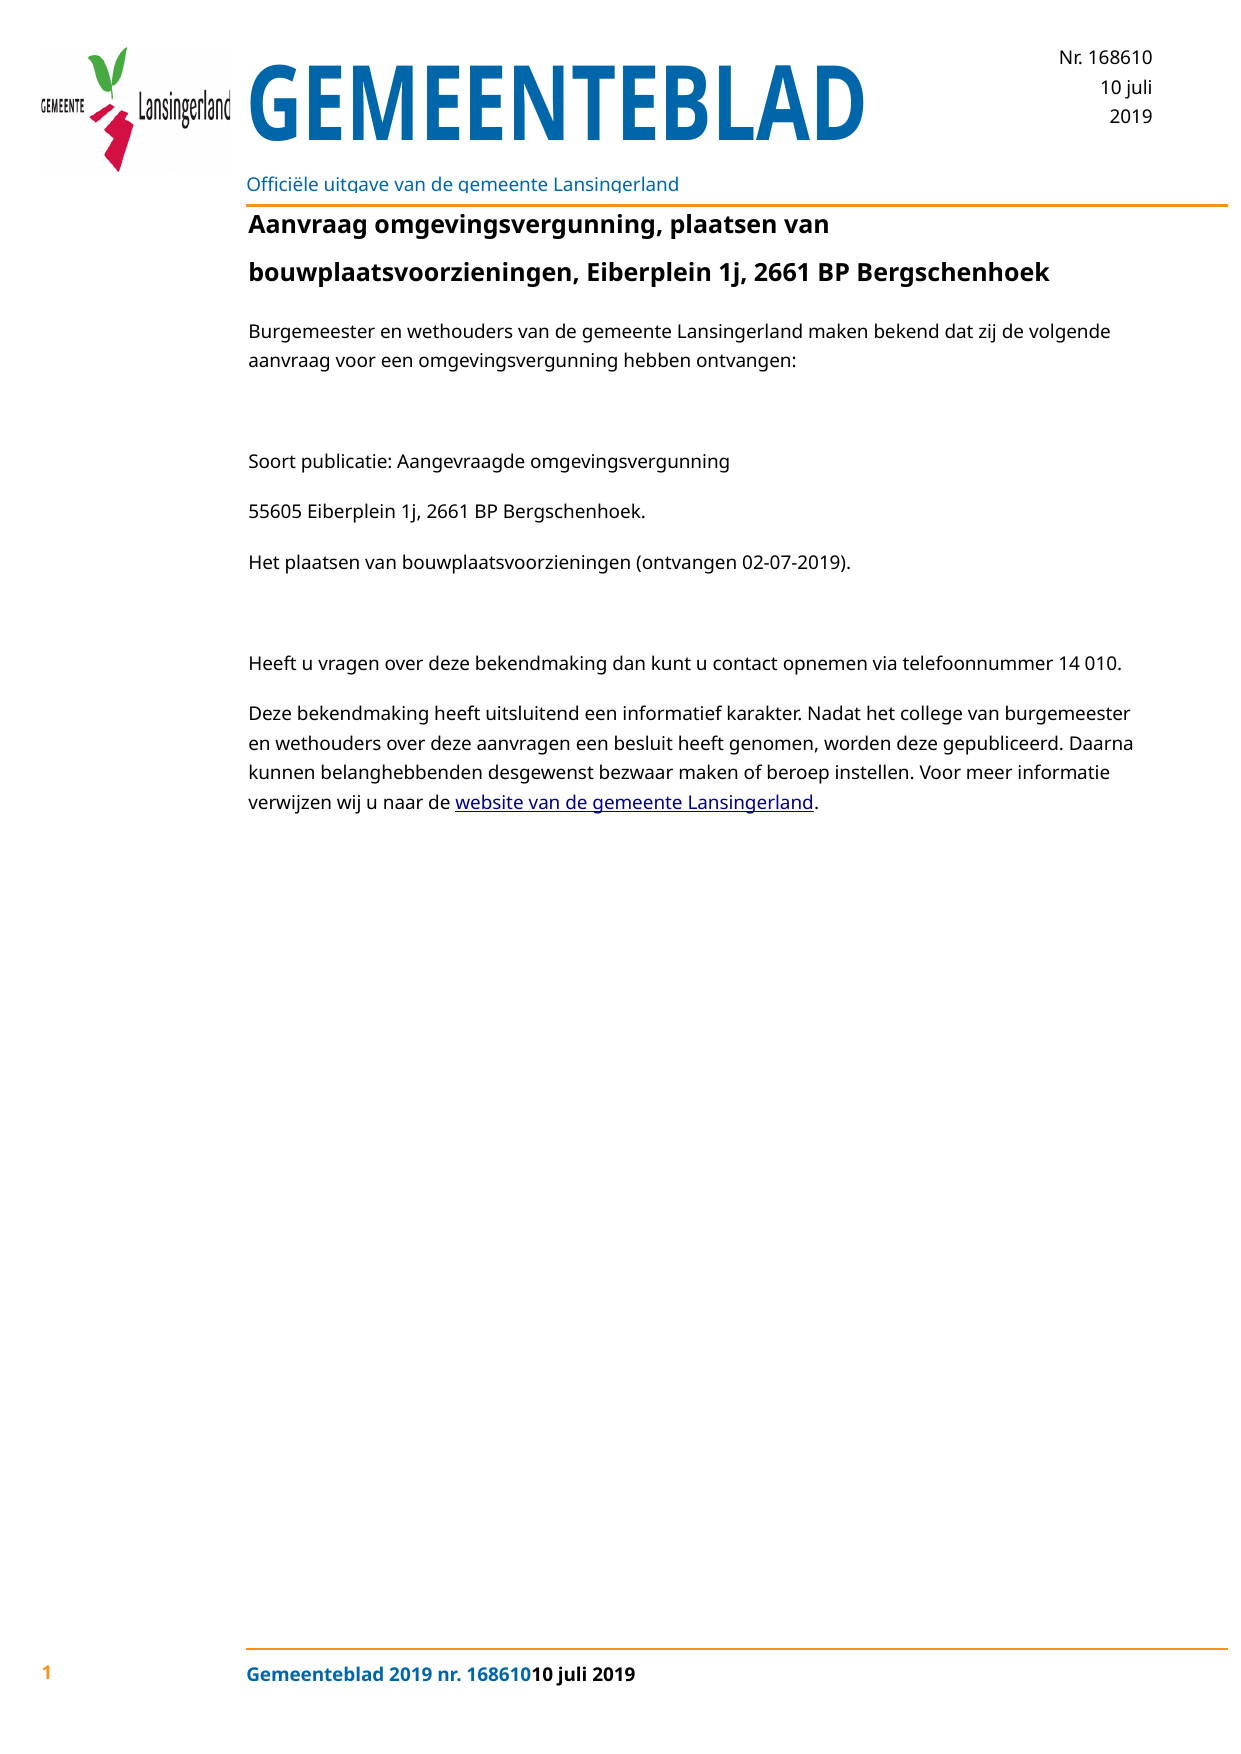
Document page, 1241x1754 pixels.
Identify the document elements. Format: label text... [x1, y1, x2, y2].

text 55605 Eiberplein 1j, 2661 BP Bergschenhoek. [248, 499, 1152, 524]
text Heeft u vragen over deze bekendmaking dan kunt u contact opnemen via telefoonnummer 14 010. [248, 650, 1152, 676]
text Soort publicatie: Aangevraagde omgevingsvergunning [248, 448, 1152, 474]
text Deze bekendmaking heeft uitsluitend een informatief karakter. Nadat het college van burgemeester en wethouders over deze aanvragen een besluit heeft genomen, worden deze gepubliceerd. Daarna kunnen belanghebbenden desgewenst bezwaar maken of beroep instellen. Voor meer informatie verwijzen wij u naar de website van de gemeente Lansingerland. [248, 700, 1152, 815]
picture [41, 47, 231, 172]
text Burgemeester en wethouders van de gemeente Lansingerland maken bekend dat zij de volgende aanvraag voor een omgevingsvergunning hebben ontvangen: [248, 318, 1152, 373]
text Het plaatsen van bouwplaatsvoorzieningen (ontvangen 02-07-2019). [248, 549, 1152, 575]
text Aanvraag omgevingsvergunning, plaatsen van bouwplaatsvoorzieningen, Eiberplein 1j, 2661 BP Bergschenhoek [248, 207, 1152, 288]
